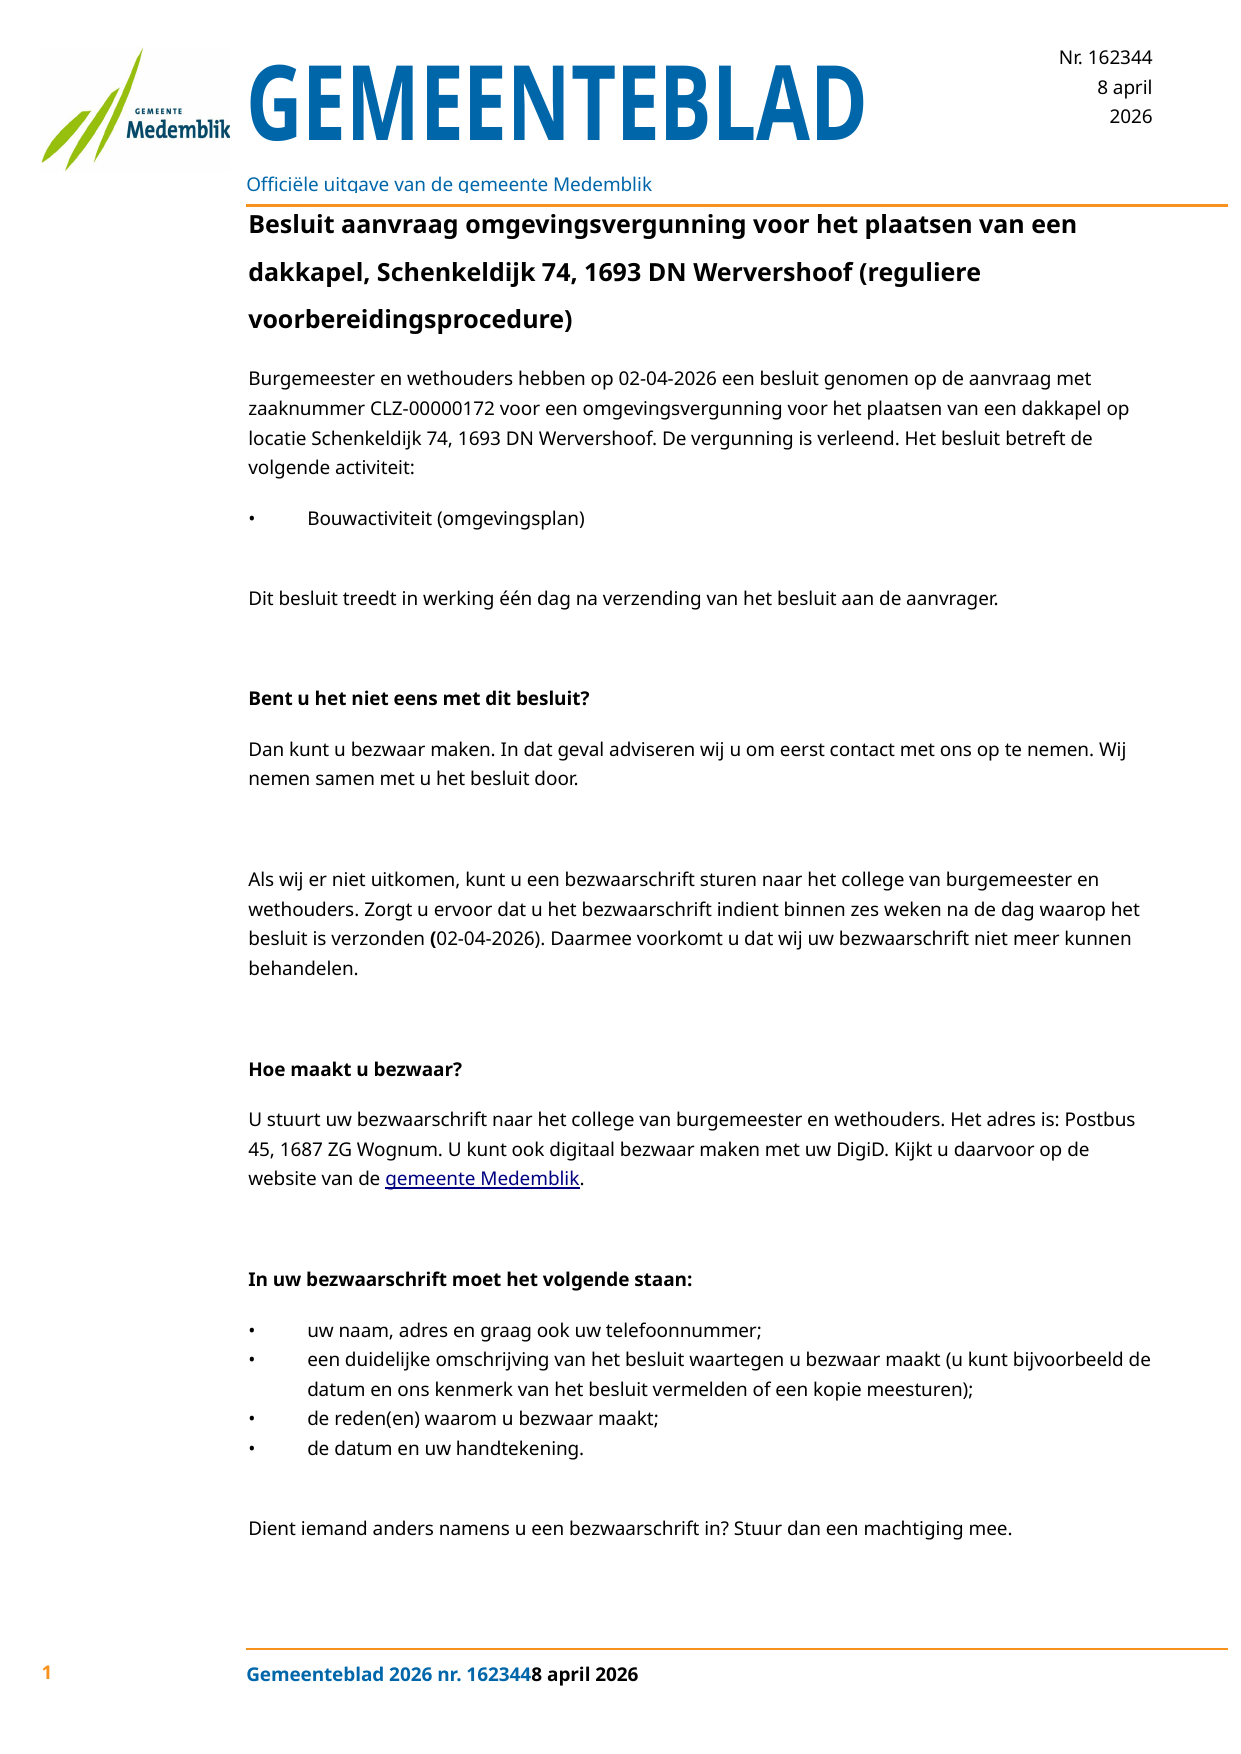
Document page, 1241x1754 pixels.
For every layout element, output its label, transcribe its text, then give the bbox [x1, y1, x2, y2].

list de datum en uw handtekening. [248, 1435, 1152, 1461]
text In uw bezwaarschrift moet het volgende staan: [248, 1266, 1152, 1292]
list Bouwactiviteit (omgevingsplan) [248, 505, 1152, 530]
list de reden(en) waarom u bezwaar maakt; [248, 1406, 1152, 1431]
list een duidelijke omschrijving van het besluit waartegen u bezwaar maakt (u kunt bijvoorbeeld de datum en ons kenmerk van het besluit vermelden of een kopie meesturen); [248, 1346, 1152, 1402]
text Hoe maakt u bezwaar? [248, 1056, 1152, 1082]
text Besluit aanvraag omgevingsvergunning voor het plaatsen van een dakkapel, Schenkeldijk 74, 1693 DN Wervershoof (reguliere voorbereidingsprocedure) [248, 207, 1152, 336]
text Bent u het niet eens met dit besluit? [248, 686, 1152, 711]
text Dit besluit treedt in werking één dag na verzending van het besluit aan de aanvrager. [248, 585, 1152, 610]
list uw naam, adres en graag ook uw telefoonnummer; [248, 1317, 1152, 1342]
text U stuurt uw bezwaarschrift naar het college van burgemeester en wethouders. Het adres is: Postbus 45, 1687 ZG Wognum. U kunt ook digitaal bezwaar maken met uw DigiD. Kijkt u daarvoor op de website van de gemeente Medemblik. [248, 1106, 1152, 1191]
text Burgemeester en wethouders hebben op 02-04-2026 een besluit genomen op de aanvraag met zaaknummer CLZ-00000172 voor een omgevingsvergunning voor het plaatsen van een dakkapel op locatie Schenkeldijk 74, 1693 DN Wervershoof. De vergunning is verleend. Het besluit betreft de volgende activiteit: [248, 366, 1152, 480]
text Als wij er niet uitkomen, kunt u een bezwaarschrift sturen naar het college van burgemeester en wethouders. Zorgt u ervoor dat u het bezwaarschrift indient binnen zes weken na de dag waarop het besluit is verzonden (02-04-2026). Daarmee voorkomt u dat wij uw bezwaarschrift niet meer kunnen behandelen. [248, 866, 1152, 981]
text Dient iemand anders namens u een bezwaarschrift in? Stuur dan een machtiging mee. [248, 1515, 1152, 1541]
text Dan kunt u bezwaar maken. In dat geval adviseren wij u om eerst contact met ons op te nemen. Wij nemen samen met u het besluit door. [248, 736, 1152, 791]
picture [41, 47, 231, 172]
